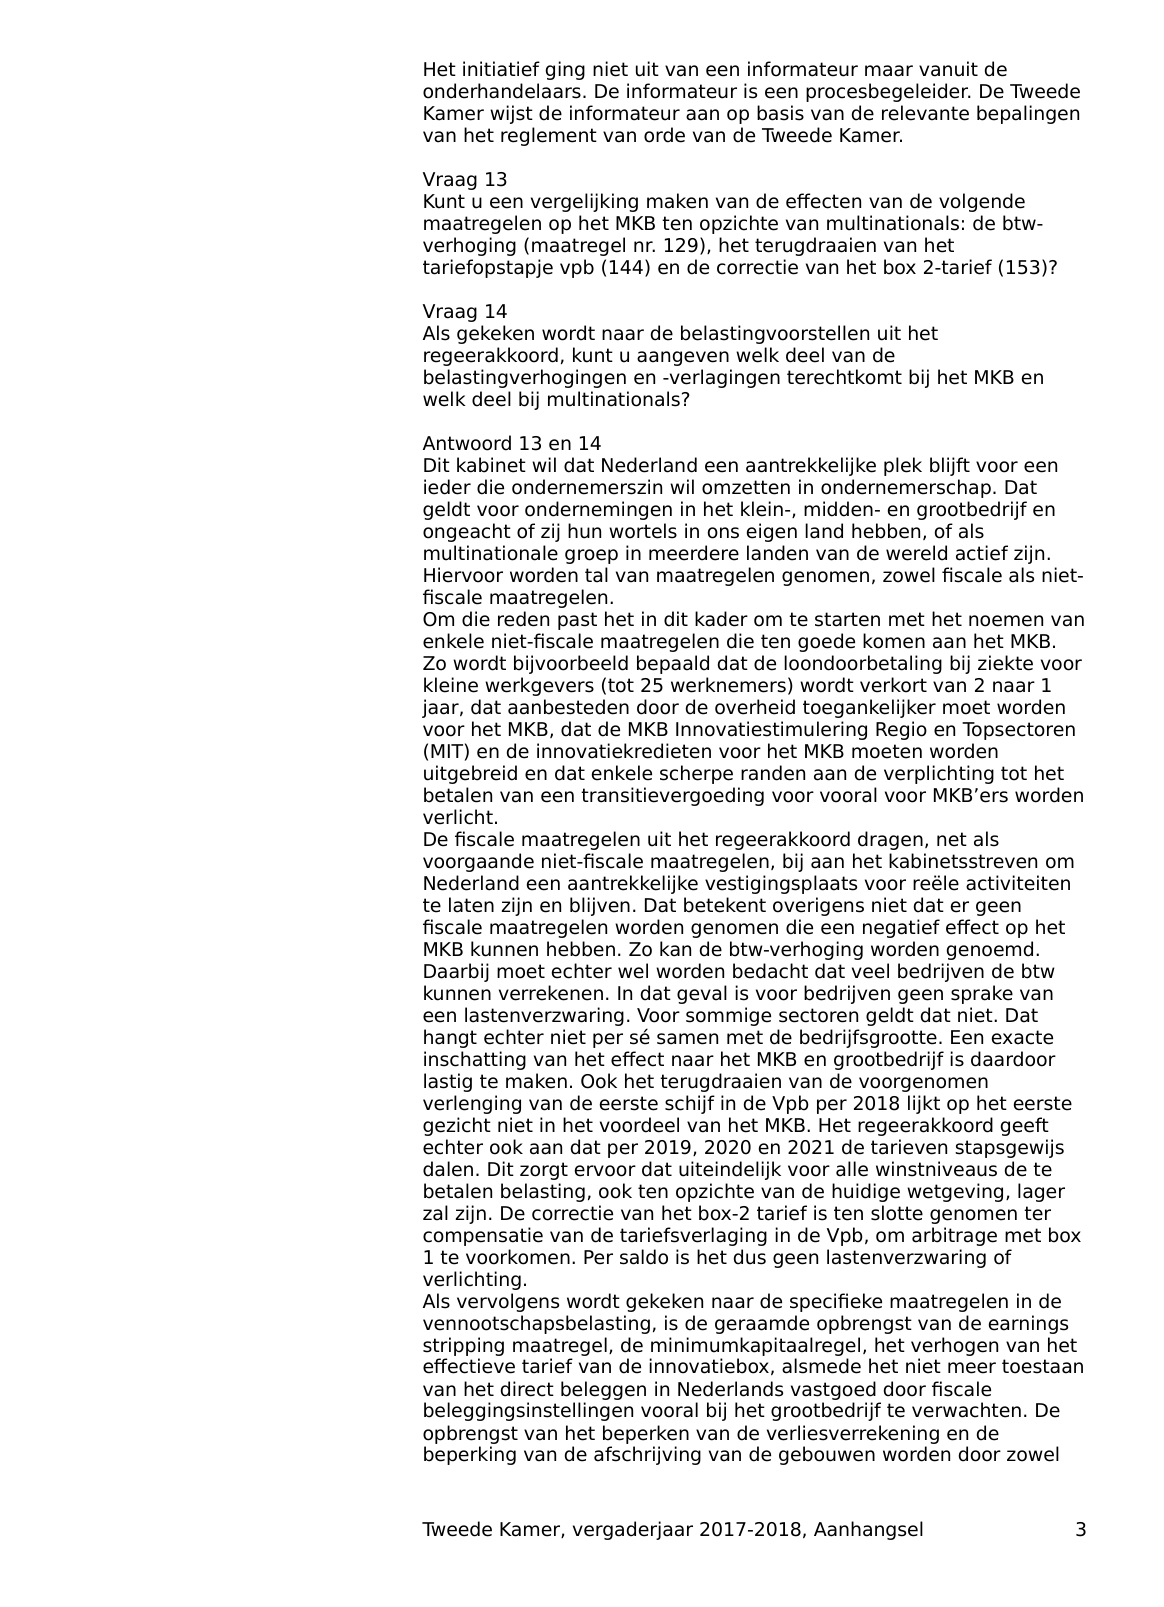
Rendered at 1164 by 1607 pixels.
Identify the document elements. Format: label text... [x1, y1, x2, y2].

text Kunt u een vergelijking maken van de effecten van de volgende maatregelen op het MKB ten opzichte van multinationals: de btw-verhoging (maatregel nr. 129), het terugdraaien van het tariefopstapje vpb (144) en de correctie van het box 2-tarief (153)? [422, 191, 1087, 279]
text Vraag 14 [422, 301, 1087, 323]
text Als gekeken wordt naar de belastingvoorstellen uit het regeerakkoord, kunt u aangeven welk deel van de belastingverhogingen en -verlagingen terechtkomt bij het MKB en welk deel bij multinationals? [422, 323, 1087, 411]
text Als vervolgens wordt gekeken naar de specifieke maatregelen in de vennootschapsbelasting, is de geraamde opbrengst van de earnings stripping maatregel, de minimumkapitaalregel, het verhogen van het effectieve tarief van de innovatiebox, alsmede het niet meer toestaan van het direct beleggen in Nederlands vastgoed door fiscale beleggingsinstellingen vooral bij het grootbedrijf te verwachten. De opbrengst van het beperken van de verliesverrekening en de beperking van de afschrijving van de gebouwen worden door zowel [422, 1291, 1087, 1466]
text Dit kabinet wil dat Nederland een aantrekkelijke plek blijft voor een ieder die ondernemerszin wil omzetten in ondernemerschap. Dat geldt voor ondernemingen in het klein-, midden- en grootbedrijf en ongeacht of zij hun wortels in ons eigen land hebben, of als multinationale groep in meerdere landen van de wereld actief zijn. Hiervoor worden tal van maatregelen genomen, zowel fiscale als niet-fiscale maatregelen. [422, 455, 1087, 609]
text Antwoord 13 en 14 [422, 433, 1087, 455]
text Vraag 13 [422, 169, 1087, 191]
text De fiscale maatregelen uit het regeerakkoord dragen, net als voorgaande niet-fiscale maatregelen, bij aan het kabinetsstreven om Nederland een aantrekkelijke vestigingsplaats voor reële activiteiten te laten zijn en blijven. Dat betekent overigens niet dat er geen fiscale maatregelen worden genomen die een negatief effect op het MKB kunnen hebben. Zo kan de btw-verhoging worden genoemd. Daarbij moet echter wel worden bedacht dat veel bedrijven de btw kunnen verrekenen. In dat geval is voor bedrijven geen sprake van een lastenverzwaring. Voor sommige sectoren geldt dat niet. Dat hangt echter niet per sé samen met de bedrijfsgrootte. Een exacte inschatting van het effect naar het MKB en grootbedrijf is daardoor lastig te maken. Ook het terugdraaien van de voorgenomen verlenging van de eerste schijf in de Vpb per 2018 lijkt op het eerste gezicht niet in het voordeel van het MKB. Het regeerakkoord geeft echter ook aan dat per 2019, 2020 en 2021 de tarieven stapsgewijs dalen. Dit zorgt ervoor dat uiteindelijk voor alle winstniveaus de te betalen belasting, ook ten opzichte van de huidige wetgeving, lager zal zijn. De correctie van het box-2 tarief is ten slotte genomen ter compensatie van de tariefsverlaging in de Vpb, om arbitrage met box 1 te voorkomen. Per saldo is het dus geen lastenverzwaring of verlichting. [422, 829, 1087, 1291]
text Om die reden past het in dit kader om te starten met het noemen van enkele niet-fiscale maatregelen die ten goede komen aan het MKB. Zo wordt bijvoorbeeld bepaald dat de loondoorbetaling bij ziekte voor kleine werkgevers (tot 25 werknemers) wordt verkort van 2 naar 1 jaar, dat aanbesteden door de overheid toegankelijker moet worden voor het MKB, dat de MKB Innovatiestimulering Regio en Topsectoren (MIT) en de innovatiekredieten voor het MKB moeten worden uitgebreid en dat enkele scherpe randen aan de verplichting tot het betalen van een transitievergoeding voor vooral voor MKB’ers worden verlicht. [422, 609, 1087, 829]
text Het initiatief ging niet uit van een informateur maar vanuit de onderhandelaars. De informateur is een procesbegeleider. De Tweede Kamer wijst de informateur aan op basis van de relevante bepalingen van het reglement van orde van de Tweede Kamer. [422, 59, 1087, 147]
